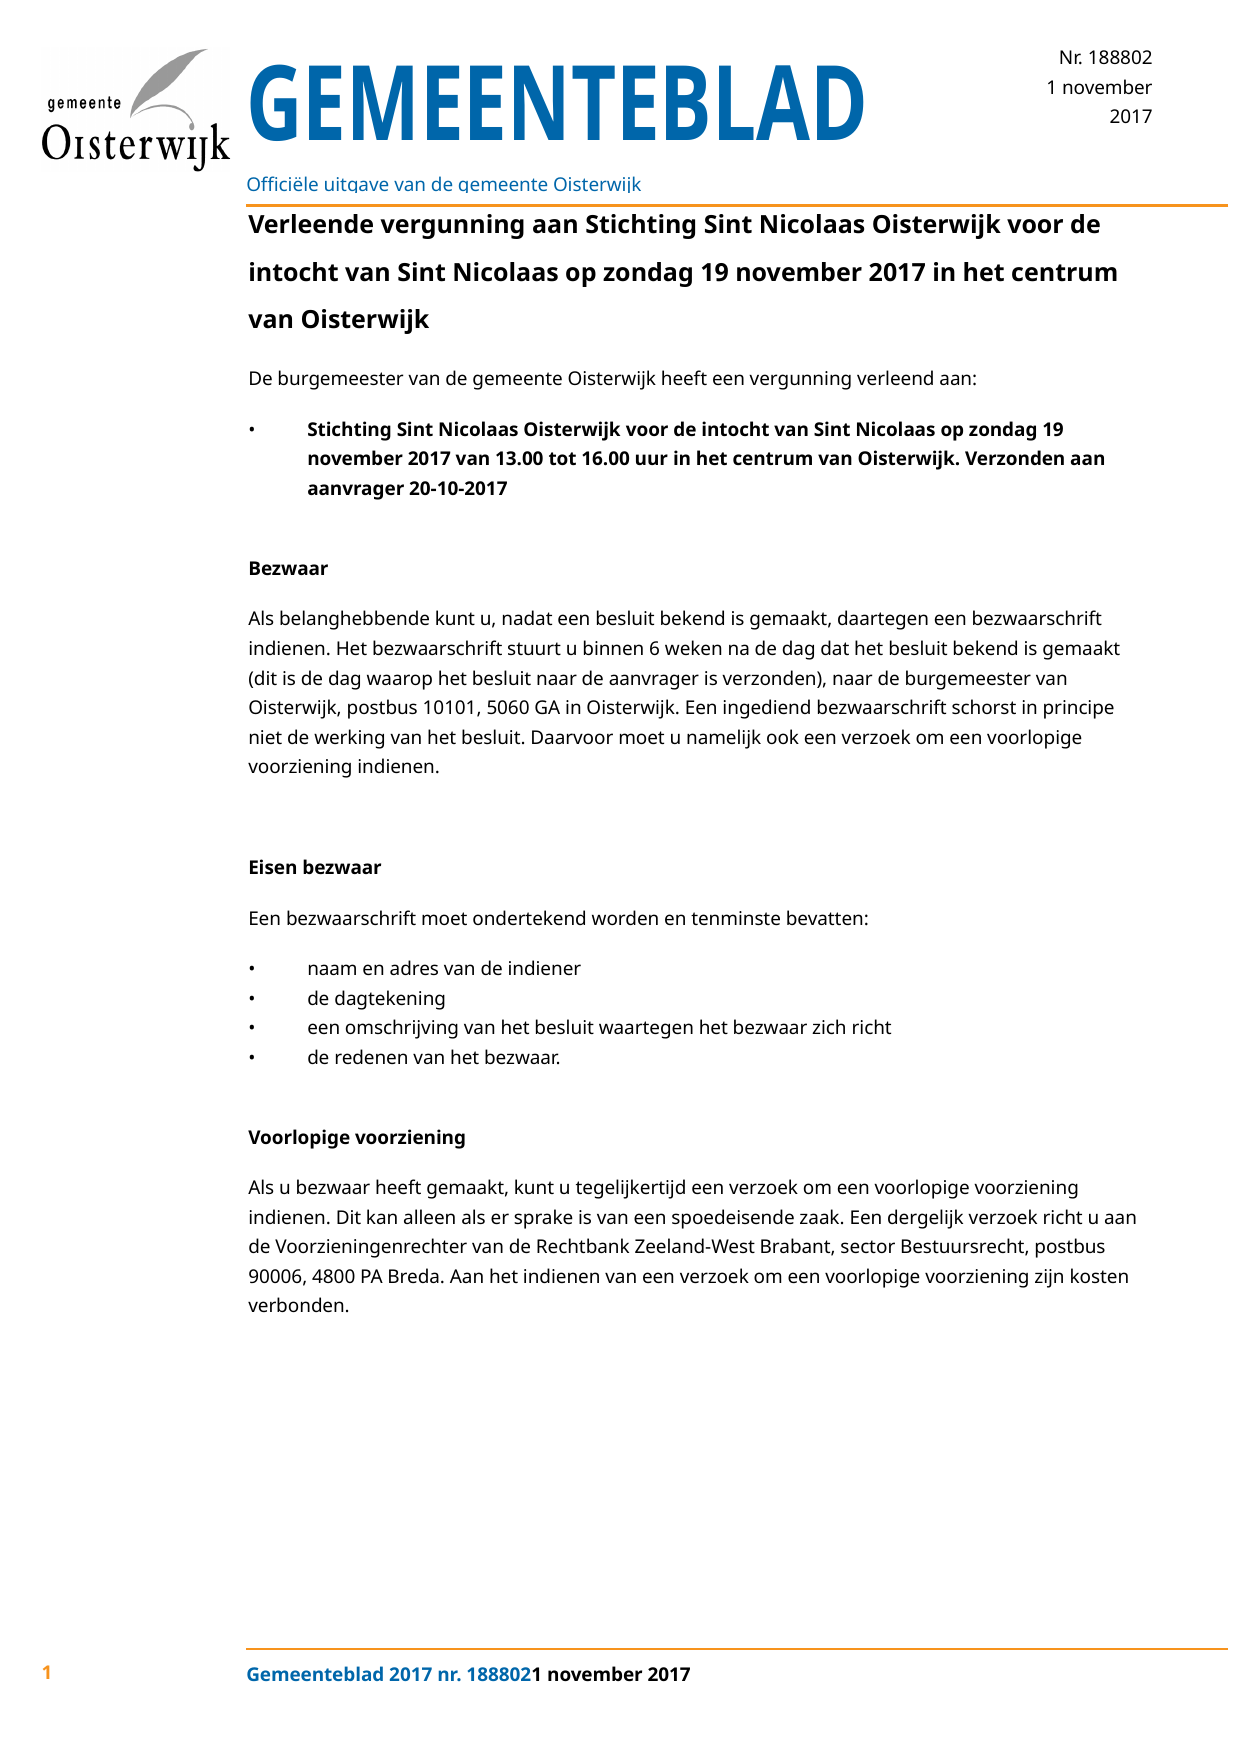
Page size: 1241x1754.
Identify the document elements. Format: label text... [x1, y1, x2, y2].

list naam en adres van de indiener [248, 955, 1152, 981]
text De burgemeester van de gemeente Oisterwijk heeft een vergunning verleend aan: [248, 366, 1152, 391]
list een omschrijving van het besluit waartegen het bezwaar zich richt [248, 1014, 1152, 1040]
text Verleende vergunning aan Stichting Sint Nicolaas Oisterwijk voor de intocht van Sint Nicolaas op zondag 19 november 2017 in het centrum van Oisterwijk [248, 207, 1152, 336]
list Stichting Sint Nicolaas Oisterwijk voor de intocht van Sint Nicolaas op zondag 19 november 2017 van 13.00 tot 16.00 uur in het centrum van Oisterwijk. Verzonden aan aanvrager 20-10-2017 [248, 416, 1152, 501]
list de redenen van het bezwaar. [248, 1044, 1152, 1069]
text Als u bezwaar heeft gemaakt, kunt u tegelijkertijd een verzoek om een voorlopige voorziening indienen. Dit kan alleen als er sprake is van een spoedeisende zaak. Een dergelijk verzoek richt u aan de Voorzieningenrechter van de Rechtbank Zeeland-West Brabant, sector Bestuursrecht, postbus 90006, 4800 PA Breda. Aan het indienen van een verzoek om een voorlopige voorziening zijn kosten verbonden. [248, 1174, 1152, 1318]
picture [41, 47, 231, 172]
text Een bezwaarschrift moet ondertekend worden en tenminste bevatten: [248, 905, 1152, 930]
list de dagtekening [248, 985, 1152, 1010]
text Eisen bezwaar [248, 854, 1152, 880]
text Voorlopige voorziening [248, 1124, 1152, 1149]
text Bezwaar [248, 555, 1152, 581]
text Als belanghebbende kunt u, nadat een besluit bekend is gemaakt, daartegen een bezwaarschrift indienen. Het bezwaarschrift stuurt u binnen 6 weken na de dag dat het besluit bekend is gemaakt (dit is de dag waarop het besluit naar de aanvrager is verzonden), naar de burgemeester van Oisterwijk, postbus 10101, 5060 GA in Oisterwijk. Een ingediend bezwaarschrift schorst in principe niet de werking van het besluit. Daarvoor moet u namelijk ook een verzoek om een voorlopige voorziening indienen. [248, 606, 1152, 779]
